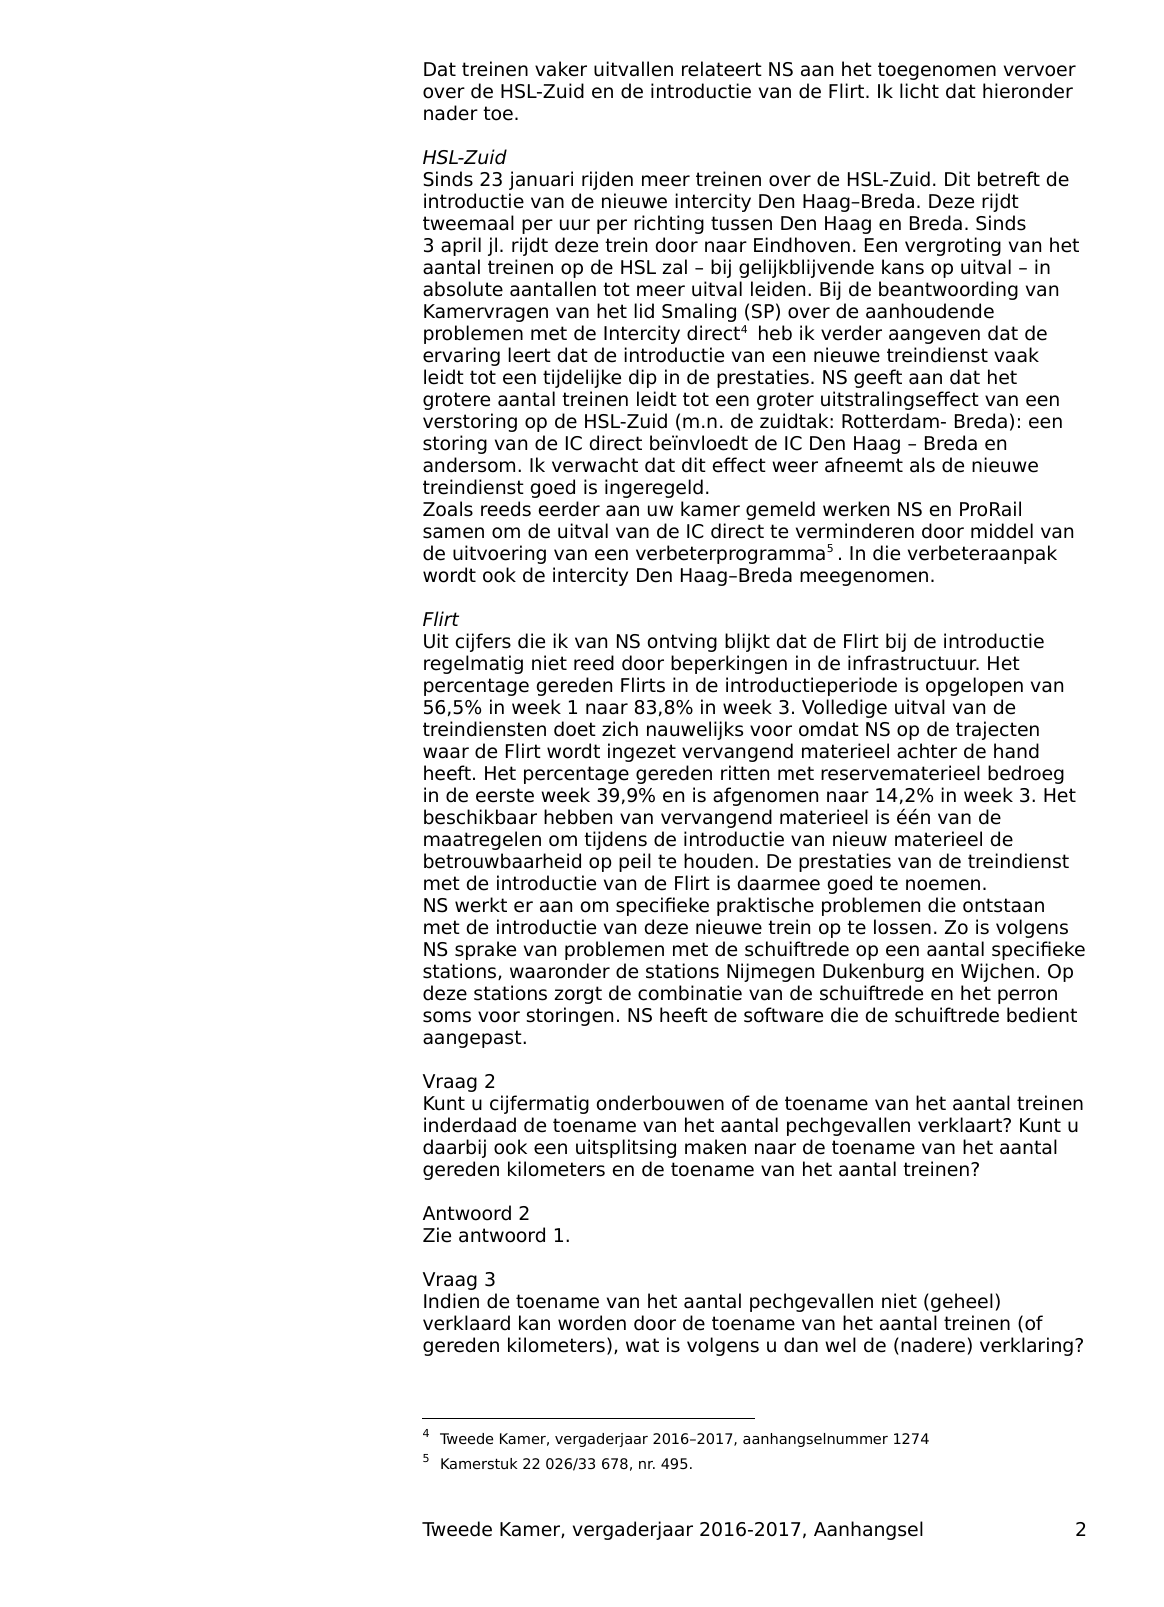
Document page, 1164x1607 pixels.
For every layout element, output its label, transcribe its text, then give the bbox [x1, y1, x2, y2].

subtitle HSL-Zuid [422, 147, 1087, 169]
text Zoals reeds eerder aan uw kamer gemeld werken NS en ProRail samen om de uitval van de IC direct te verminderen door middel van de uitvoering van een verbeterprogramma. In die verbeteraanpak wordt ook de intercity Den Haag–Breda meegenomen. [422, 499, 1087, 587]
text Tweede Kamer, vergaderjaar 2016–2017, aanhangselnummer 1274 [422, 1427, 1087, 1449]
text Kunt u cijfermatig onderbouwen of de toename van het aantal treinen inderdaad de toename van het aantal pechgevallen verklaart? Kunt u daarbij ook een uitsplitsing maken naar de toename van het aantal gereden kilometers en de toename van het aantal treinen? [422, 1093, 1087, 1181]
text Vraag 2 [422, 1071, 1087, 1093]
text NS werkt er aan om specifieke praktische problemen die ontstaan met de introductie van deze nieuwe trein op te lossen. Zo is volgens NS sprake van problemen met de schuiftrede op een aantal specifieke stations, waaronder de stations Nijmegen Dukenburg en Wijchen. Op deze stations zorgt de combinatie van de schuiftrede en het perron soms voor storingen. NS heeft de software die de schuiftrede bedient aangepast. [422, 895, 1087, 1048]
text Sinds 23 januari rijden meer treinen over de HSL-Zuid. Dit betreft de introductie van de nieuwe intercity Den Haag–Breda. Deze rijdt tweemaal per uur per richting tussen Den Haag en Breda. Sinds 3 april jl. rijdt deze trein door naar Eindhoven. Een vergroting van het aantal treinen op de HSL zal – bij gelijkblijvende kans op uitval – in absolute aantallen tot meer uitval leiden. Bij de beantwoording van Kamervragen van het lid Smaling (SP) over de aanhoudende problemen met de Intercity direct heb ik verder aangeven dat de ervaring leert dat de introductie van een nieuwe treindienst vaak leidt tot een tijdelijke dip in de prestaties. NS geeft aan dat het grotere aantal treinen leidt tot een groter uitstralingseffect van een verstoring op de HSL-Zuid (m.n. de zuidtak: Rotterdam- Breda): een storing van de IC direct beïnvloedt de IC Den Haag – Breda en andersom. Ik verwacht dat dit effect weer afneemt als de nieuwe treindienst goed is ingeregeld. [422, 169, 1087, 499]
subtitle Flirt [422, 609, 1087, 631]
text Kamerstuk 22 026/33 678, nr. 495. [422, 1452, 1087, 1474]
text Vraag 3 [422, 1269, 1087, 1291]
text Uit cijfers die ik van NS ontving blijkt dat de Flirt bij de introductie regelmatig niet reed door beperkingen in de infrastructuur. Het percentage gereden Flirts in de introductieperiode is opgelopen van 56,5% in week 1 naar 83,8% in week 3. Volledige uitval van de treindiensten doet zich nauwelijks voor omdat NS op de trajecten waar de Flirt wordt ingezet vervangend materieel achter de hand heeft. Het percentage gereden ritten met reservematerieel bedroeg in de eerste week 39,9% en is afgenomen naar 14,2% in week 3. Het beschikbaar hebben van vervangend materieel is één van de maatregelen om tijdens de introductie van nieuw materieel de betrouwbaarheid op peil te houden. De prestaties van de treindienst met de introductie van de Flirt is daarmee goed te noemen. [422, 631, 1087, 895]
text Antwoord 2 [422, 1203, 1087, 1225]
text Zie antwoord 1. [422, 1225, 1087, 1247]
text Indien de toename van het aantal pechgevallen niet (geheel) verklaard kan worden door de toename van het aantal treinen (of gereden kilometers), wat is volgens u dan wel de (nadere) verklaring? [422, 1291, 1087, 1357]
text Dat treinen vaker uitvallen relateert NS aan het toegenomen vervoer over de HSL-Zuid en de introductie van de Flirt. Ik licht dat hieronder nader toe. [422, 59, 1087, 125]
